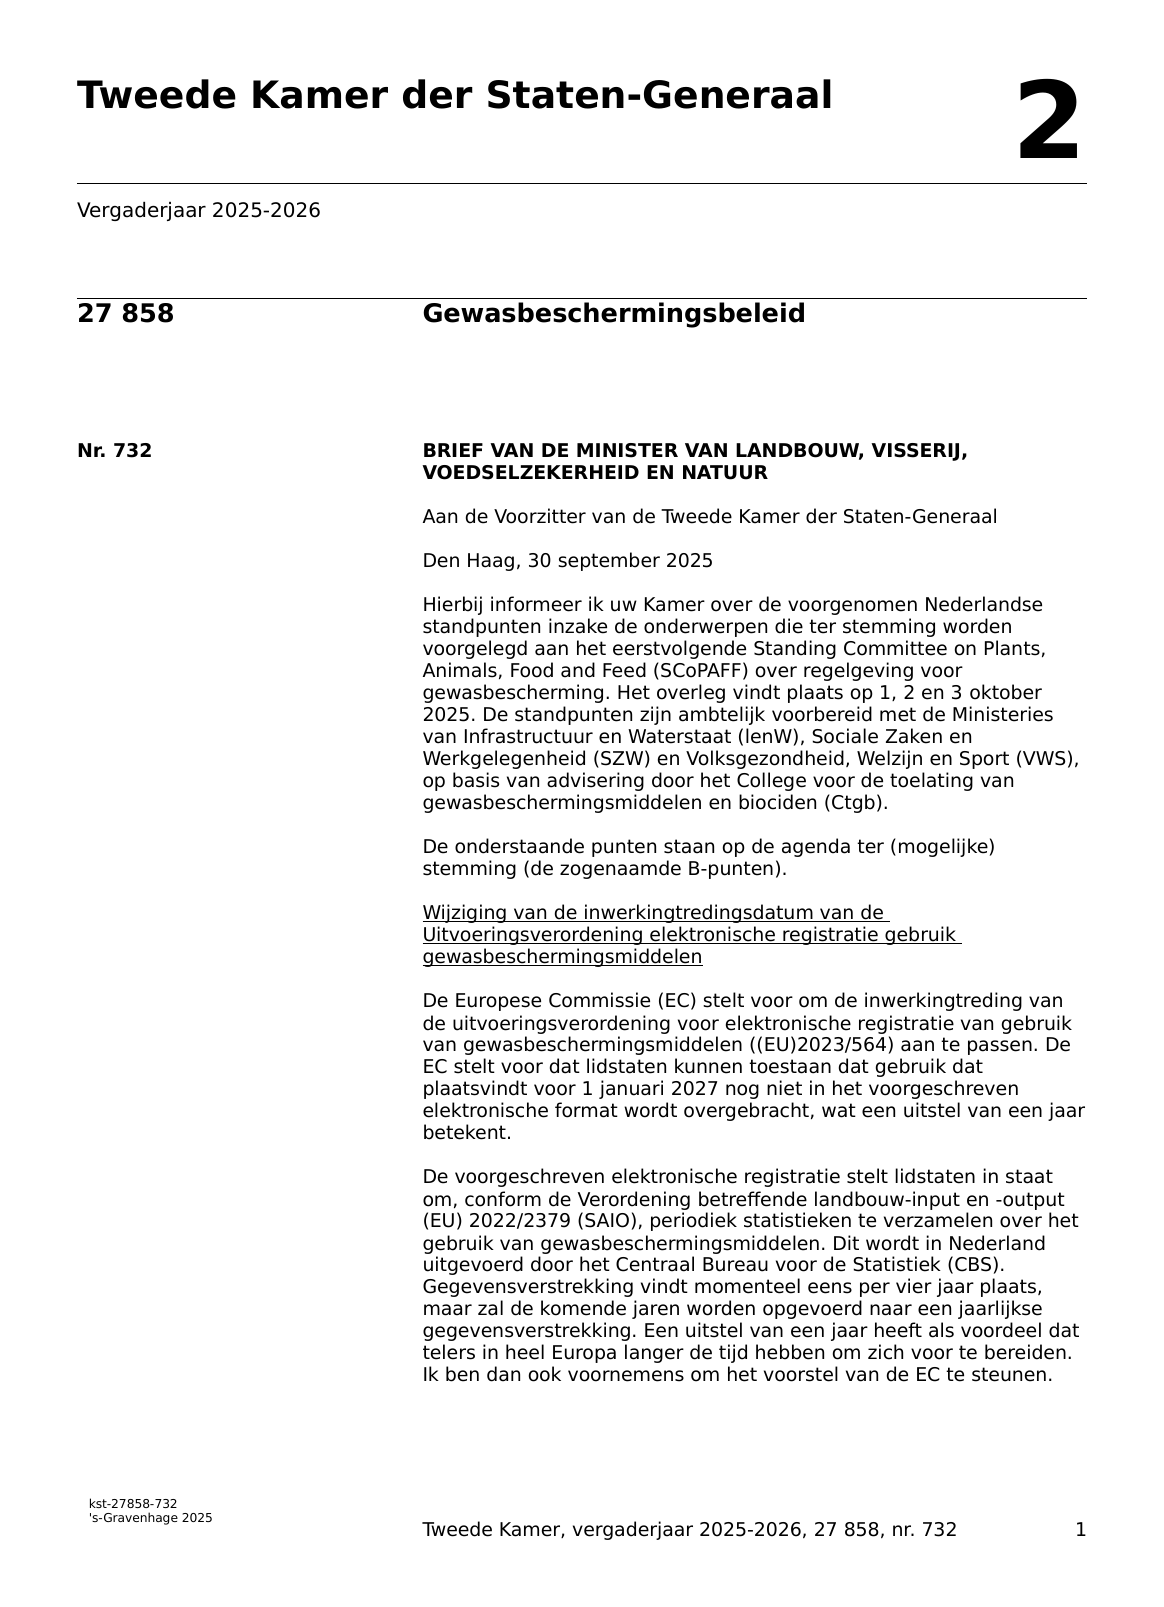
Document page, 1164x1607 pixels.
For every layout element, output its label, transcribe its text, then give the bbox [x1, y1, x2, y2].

subtitle 27 858 Gewasbeschermingsbeleid [77, 299, 1087, 329]
text 's-Gravenhage 2025 [88, 1511, 323, 1525]
table_cell Vergaderjaar 2025-2026 [77, 184, 1087, 298]
text De onderstaande punten staan op de agenda ter (mogelijke) stemming (de zogenaamde B-punten). [422, 836, 1087, 880]
text De voorgeschreven elektronische registratie stelt lidstaten in staat om, conform de Verordening betreffende landbouw-input en -output (EU) 2022/2379 (SAIO), periodiek statistieken te verzamelen over het gebruik van gewasbeschermingsmiddelen. Dit wordt in Nederland uitgevoerd door het Centraal Bureau voor de Statistiek (CBS). Gegevensverstrekking vindt momenteel eens per vier jaar plaats, maar zal de komende jaren worden opgevoerd naar een jaarlijkse gegevensverstrekking. Een uitstel van een jaar heeft als voordeel dat telers in heel Europa langer de tijd hebben om zich voor te bereiden. Ik ben dan ook voornemens om het voorstel van de EC te steunen. [422, 1166, 1087, 1386]
subtitle Nr. 732 BRIEF VAN DE MINISTER VAN LANDBOUW, VISSERIJ, VOEDSELZEKERHEID EN NATUUR [77, 440, 1087, 484]
text Aan de Voorzitter van de Tweede Kamer der Staten-Generaal [422, 506, 1087, 528]
table_header Tweede Kamer der Staten-Generaal [77, 59, 886, 183]
table_header 2 [886, 59, 1087, 183]
subtitle Wijziging van de inwerkingtredingsdatum van de Uitvoeringsverordening elektronische registratie gebruik gewasbeschermingsmiddelen [422, 902, 1087, 968]
text Den Haag, 30 september 2025 [422, 550, 1087, 572]
text kst-27858-732 [88, 1497, 323, 1511]
text De Europese Commissie (EC) stelt voor om de inwerkingtreding van de uitvoeringsverordening voor elektronische registratie van gebruik van gewasbeschermingsmiddelen ((EU)2023/564) aan te passen. De EC stelt voor dat lidstaten kunnen toestaan dat gebruik dat plaatsvindt voor 1 januari 2027 nog niet in het voorgeschreven elektronische format wordt overgebracht, wat een uitstel van een jaar betekent. [422, 990, 1087, 1144]
text Hierbij informeer ik uw Kamer over de voorgenomen Nederlandse standpunten inzake de onderwerpen die ter stemming worden voorgelegd aan het eerstvolgende Standing Committee on Plants, Animals, Food and Feed (SCoPAFF) over regelgeving voor gewasbescherming. Het overleg vindt plaats op 1, 2 en 3 oktober 2025. De standpunten zijn ambtelijk voorbereid met de Ministeries van Infrastructuur en Waterstaat (lenW), Sociale Zaken en Werkgelegenheid (SZW) en Volksgezondheid, Welzijn en Sport (VWS), op basis van advisering door het College voor de toelating van gewasbeschermingsmiddelen en biociden (Ctgb). [422, 594, 1087, 814]
